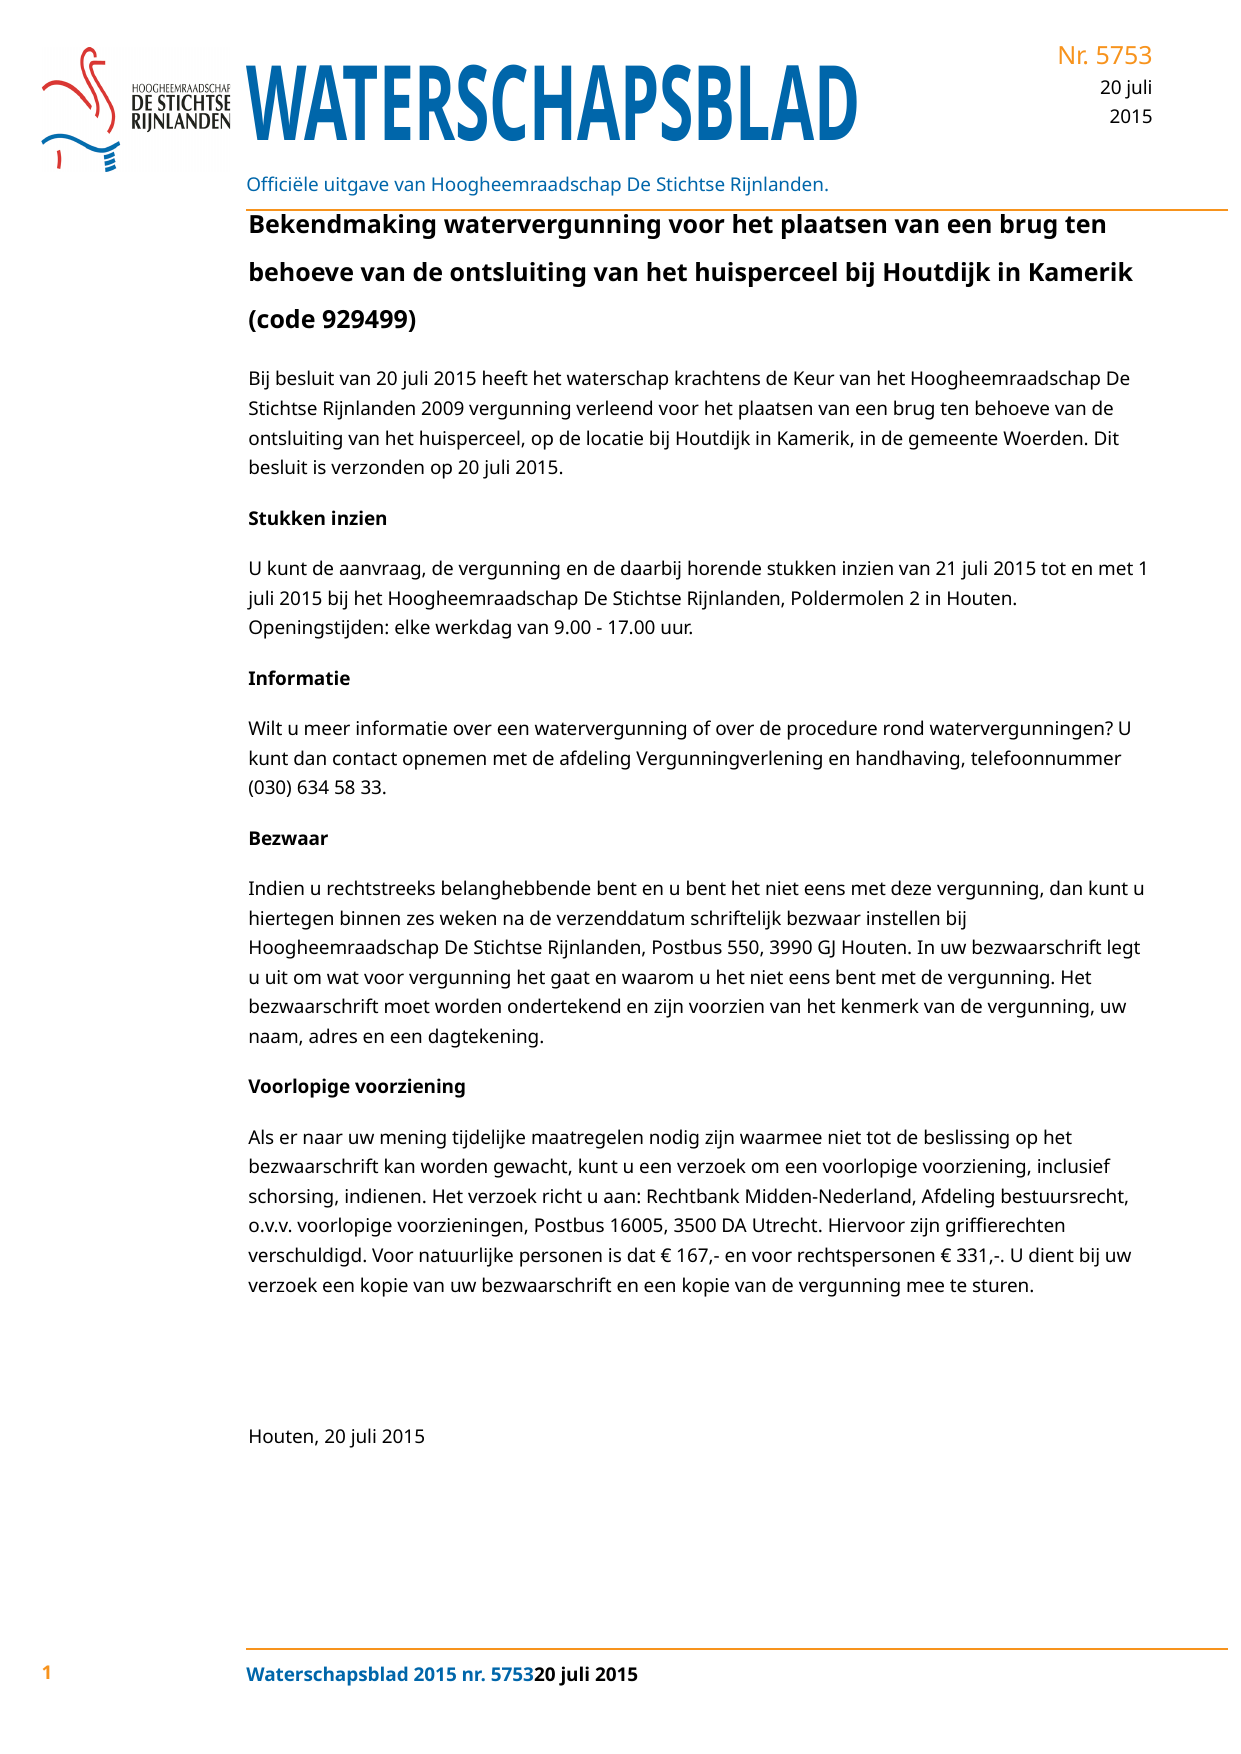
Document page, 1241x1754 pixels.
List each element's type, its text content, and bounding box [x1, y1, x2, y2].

text Voorlopige voorziening [248, 1073, 1152, 1099]
picture [41, 47, 231, 172]
text Bezwaar [248, 825, 1152, 850]
text Bekendmaking watervergunning voor het plaatsen van een brug ten behoeve van de ontsluiting van het huisperceel bij Houtdijk in Kamerik (code 929499) [248, 211, 1152, 336]
text Bij besluit van 20 juli 2015 heeft het waterschap krachtens de Keur van het Hoogheemraadschap De Stichtse Rijnlanden 2009 vergunning verleend voor het plaatsen van een brug ten behoeve van de ontsluiting van het huisperceel, op de locatie bij Houtdijk in Kamerik, in de gemeente Woerden. Dit besluit is verzonden op 20 juli 2015. [248, 366, 1152, 480]
text Informatie [248, 665, 1152, 690]
text U kunt de aanvraag, de vergunning en de daarbij horende stukken inzien van 21 juli 2015 tot en met 1 juli 2015 bij het Hoogheemraadschap De Stichtse Rijnlanden, Poldermolen 2 in Houten. Openingstijden: elke werkdag van 9.00 - 17.00 uur. [248, 555, 1152, 640]
text Houten, 20 juli 2015 [248, 1423, 1152, 1449]
text Stukken inzien [248, 505, 1152, 530]
text Als er naar uw mening tijdelijke maatregelen nodig zijn waarmee niet tot de beslissing op het bezwaarschrift kan worden gewacht, kunt u een verzoek om een voorlopige voorziening, inclusief schorsing, indienen. Het verzoek richt u aan: Rechtbank Midden-Nederland, Afdeling bestuursrecht, o.v.v. voorlopige voorzieningen, Postbus 16005, 3500 DA Utrecht. Hiervoor zijn griffierechten verschuldigd. Voor natuurlijke personen is dat € 167,- en voor rechtspersonen € 331,-. U dient bij uw verzoek een kopie van uw bezwaarschrift en een kopie van de vergunning mee te sturen. [248, 1124, 1152, 1297]
text Indien u rechtstreeks belanghebbende bent en u bent het niet eens met deze vergunning, dan kunt u hiertegen binnen zes weken na de verzenddatum schriftelijk bezwaar instellen bij Hoogheemraadschap De Stichtse Rijnlanden, Postbus 550, 3990 GJ Houten. In uw bezwaarschrift legt u uit om wat voor vergunning het gaat en waarom u het niet eens bent met de vergunning. Het bezwaarschrift moet worden ondertekend en zijn voorzien van het kenmerk van de vergunning, uw naam, adres en een dagtekening. [248, 875, 1152, 1049]
text Wilt u meer informatie over een watervergunning of over de procedure rond watervergunningen? U kunt dan contact opnemen met de afdeling Vergunningverlening en handhaving, telefoonnummer (030) 634 58 33. [248, 715, 1152, 800]
